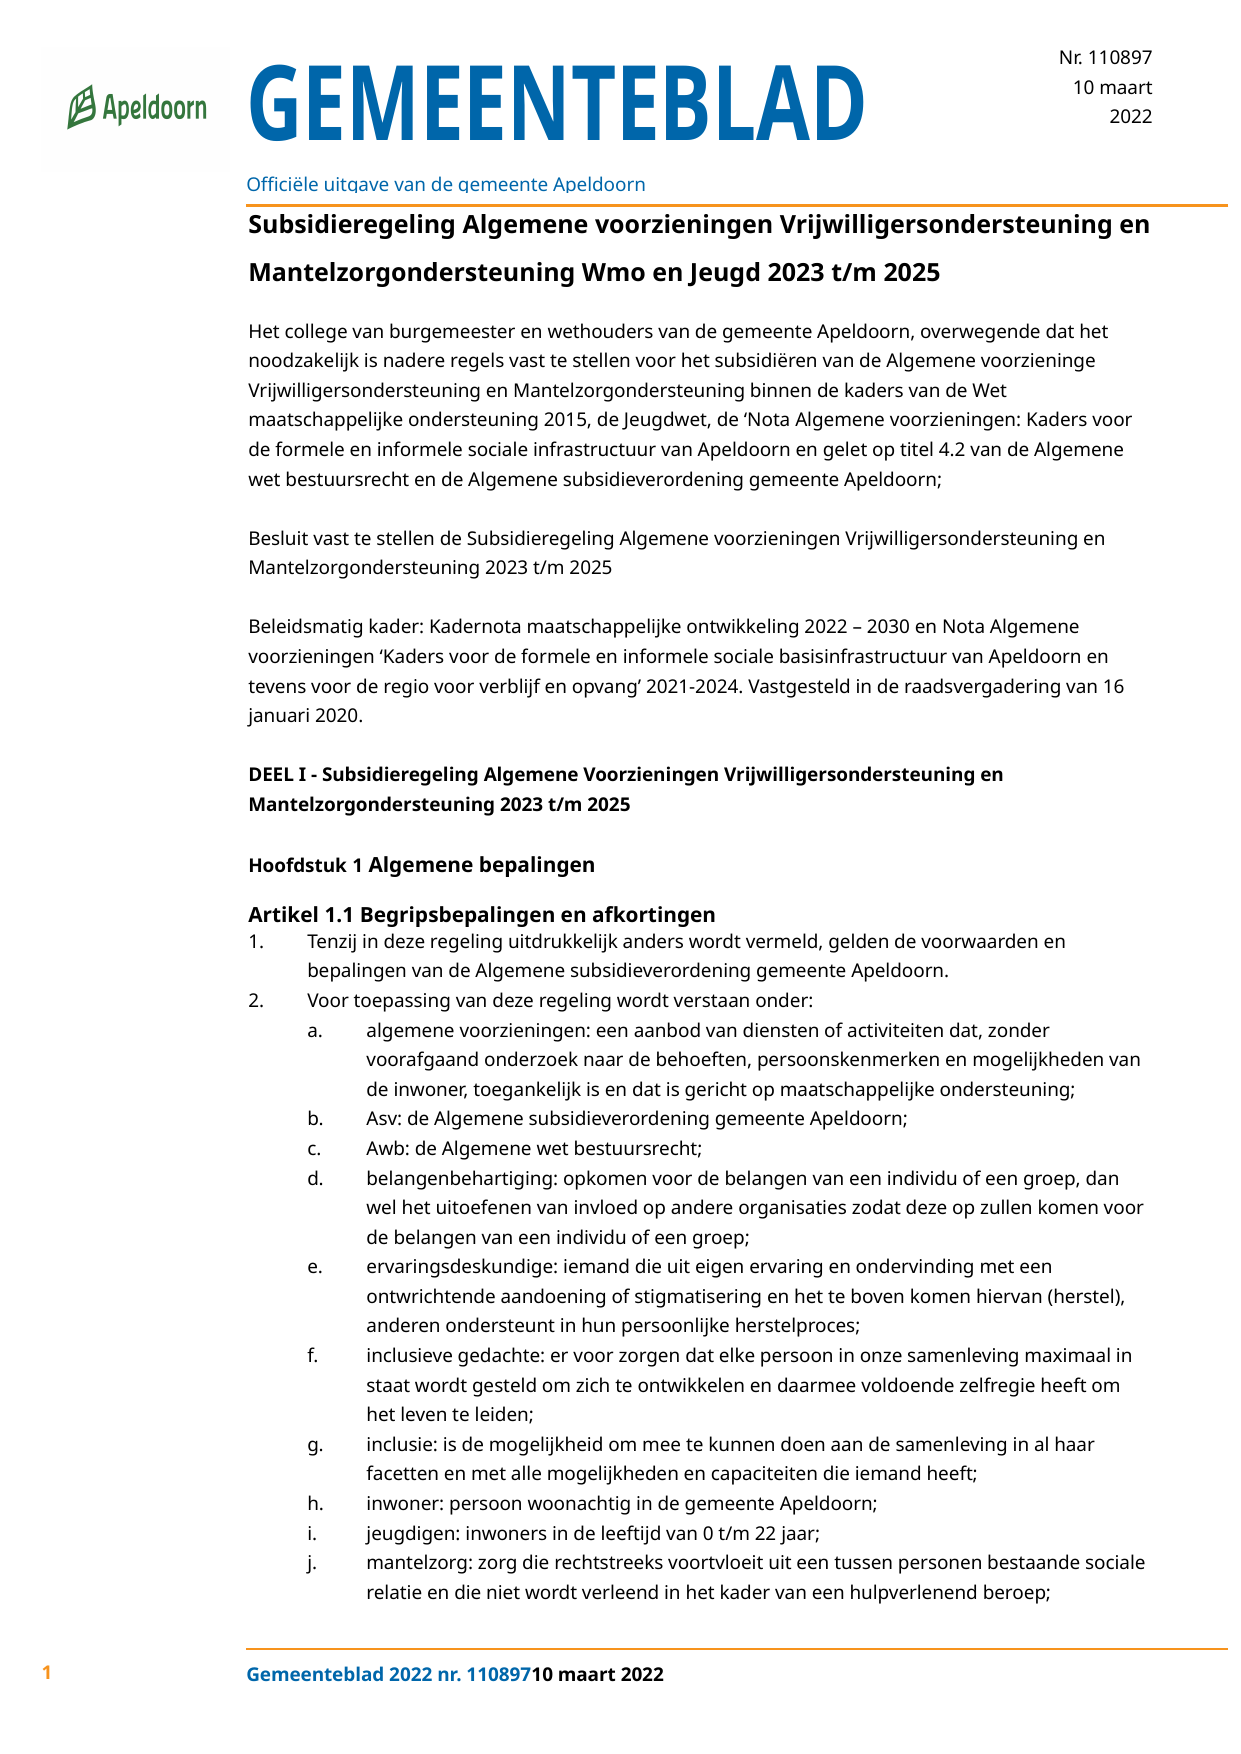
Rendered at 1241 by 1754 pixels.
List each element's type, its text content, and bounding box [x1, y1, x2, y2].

list belangenbehartiging: opkomen voor de belangen van een individu of een groep, dan wel het uitoefenen van invloed op andere organisaties zodat deze op zullen komen voor de belangen van een individu of een groep; [307, 1165, 1152, 1250]
list algemene voorzieningen: een aanbod van diensten of activiteiten dat, zonder voorafgaand onderzoek naar de behoeften, persoonskenmerken en mogelijkheden van de inwoner, toegankelijk is en dat is gericht op maatschappelijke ondersteuning; [307, 1017, 1152, 1102]
list Asv: de Algemene subsidieverordening gemeente Apeldoorn; [307, 1106, 1152, 1131]
list Tenzij in deze regeling uitdrukkelijk anders wordt vermeld, gelden de voorwaarden en bepalingen van de Algemene subsidieverordening gemeente Apeldoorn. [248, 928, 1152, 983]
list inclusie: is de mogelijkheid om mee te kunnen doen aan de samenleving in al haar facetten en met alle mogelijkheden en capaciteiten die iemand heeft; [307, 1431, 1152, 1486]
text Besluit vast te stellen de Subsidieregeling Algemene voorzieningen Vrijwilligersondersteuning en Mantelzorgondersteuning 2023 t/m 2025 [248, 525, 1152, 580]
list mantelzorg: zorg die rechtstreeks voortvloeit uit een tussen personen bestaande sociale relatie en die niet wordt verleend in het kader van een hulpverlenend beroep; [307, 1549, 1152, 1605]
text Het college van burgemeester en wethouders van de gemeente Apeldoorn, overwegende dat het noodzakelijk is nadere regels vast te stellen voor het subsidiëren van de Algemene voorzieninge Vrijwilligersondersteuning en Mantelzorgondersteuning binnen de kaders van de Wet maatschappelijke ondersteuning 2015, de Jeugdwet, de ‘Nota Algemene voorzieningen: Kaders voor de formele en informele sociale infrastructuur van Apeldoorn en gelet op titel 4.2 van de Algemene wet bestuursrecht en de Algemene subsidieverordening gemeente Apeldoorn; [248, 318, 1152, 492]
text Hoofdstuk 1 Algemene bepalingen [248, 850, 1152, 879]
list Awb: de Algemene wet bestuursrecht; [307, 1135, 1152, 1161]
list inwoner: persoon woonachtig in de gemeente Apeldoorn; [307, 1490, 1152, 1516]
list jeugdigen: inwoners in de leeftijd van 0 t/m 22 jaar; [307, 1520, 1152, 1546]
list ervaringsdeskundige: iemand die uit eigen ervaring en ondervinding met een ontwrichtende aandoening of stigmatisering en het te boven komen hiervan (herstel), anderen ondersteunt in hun persoonlijke herstelproces; [307, 1253, 1152, 1338]
text DEEL I - Subsidieregeling Algemene Voorzieningen Vrijwilligersondersteuning en Mantelzorgondersteuning 2023 t/m 2025 [248, 762, 1152, 817]
list Voor toepassing van deze regeling wordt verstaan onder: [248, 987, 1152, 1013]
text Artikel 1.1 Begripsbepalingen en afkortingen [248, 900, 1152, 928]
list inclusieve gedachte: er voor zorgen dat elke persoon in onze samenleving maximaal in staat wordt gesteld om zich te ontwikkelen en daarmee voldoende zelfregie heeft om het leven te leiden; [307, 1342, 1152, 1427]
picture [41, 47, 231, 172]
text Subsidieregeling Algemene voorzieningen Vrijwilligersondersteuning en Mantelzorgondersteuning Wmo en Jeugd 2023 t/m 2025 [248, 207, 1152, 288]
text Beleidsmatig kader: Kadernota maatschappelijke ontwikkeling 2022 – 2030 en Nota Algemene voorzieningen ‘Kaders voor de formele en informele sociale basisinfrastructuur van Apeldoorn en tevens voor de regio voor verblijf en opvang’ 2021-2024. Vastgesteld in de raadsvergadering van 16 januari 2020. [248, 614, 1152, 728]
